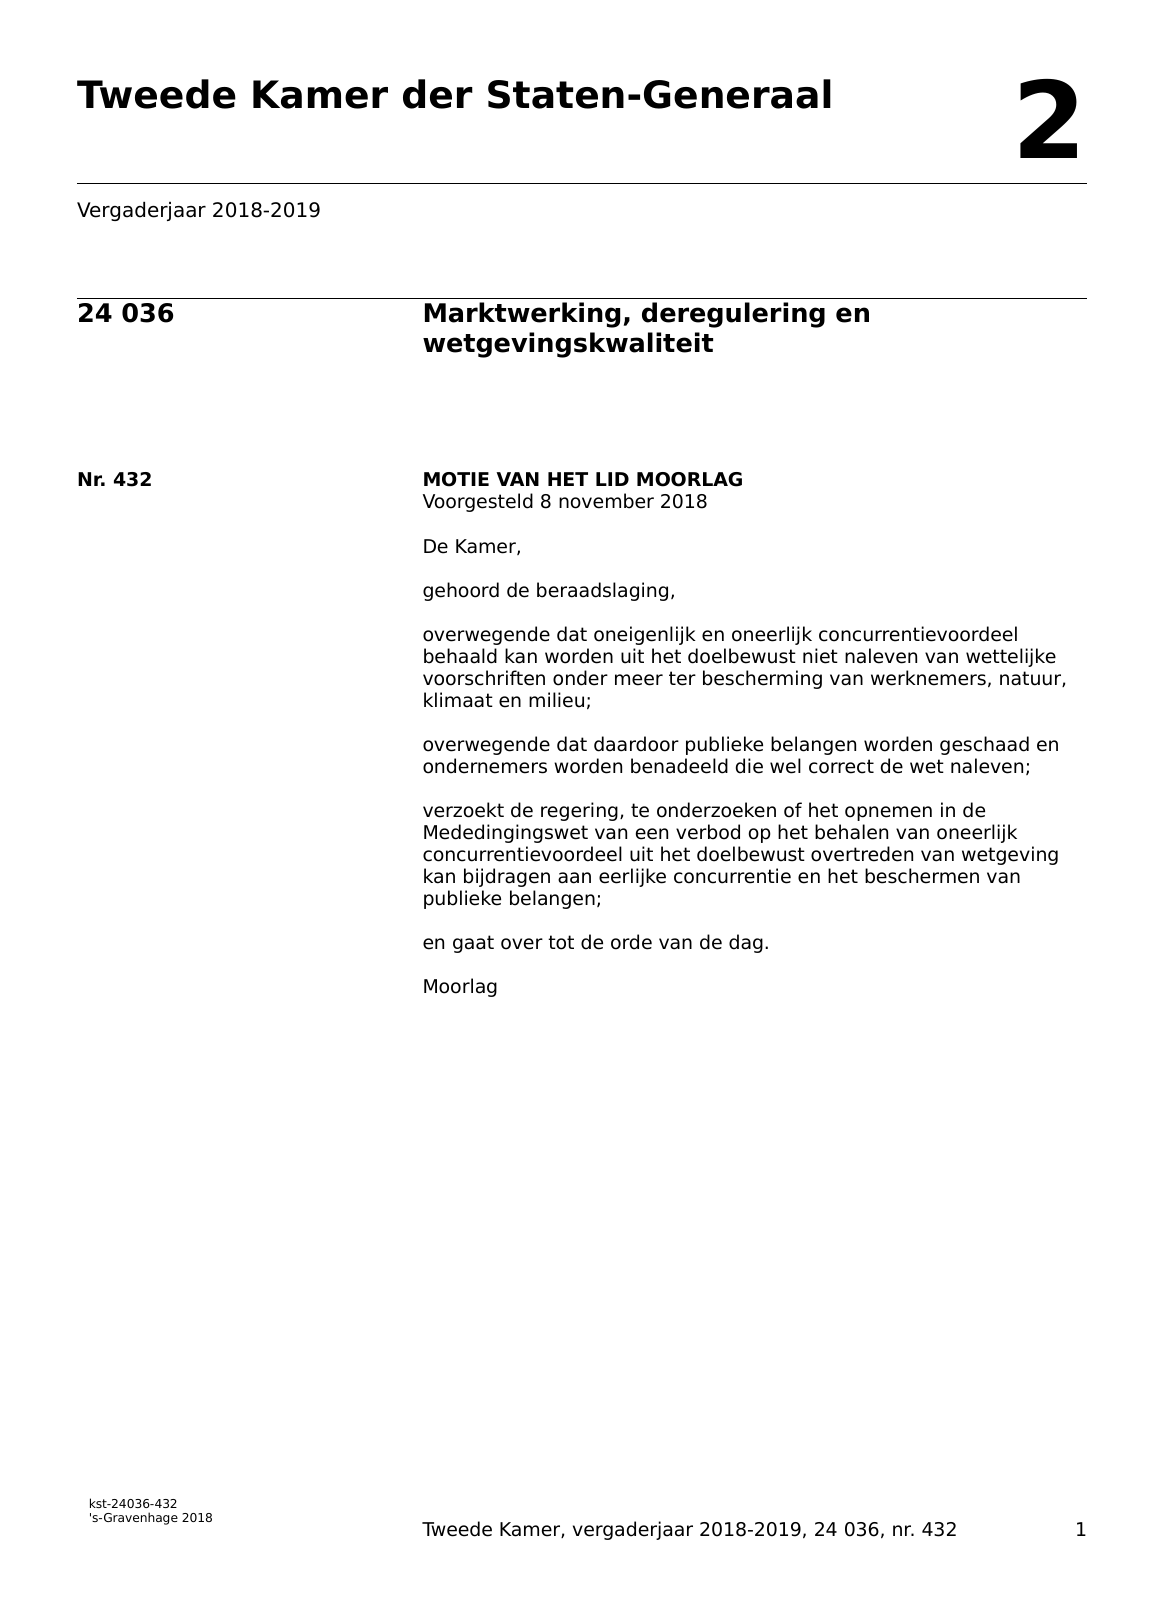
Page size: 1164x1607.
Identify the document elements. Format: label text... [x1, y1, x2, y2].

text Moorlag [422, 976, 1087, 998]
text overwegende dat oneigenlijk en oneerlijk concurrentievoordeel behaald kan worden uit het doelbewust niet naleven van wettelijke voorschriften onder meer ter bescherming van werknemers, natuur, klimaat en milieu; [422, 624, 1087, 712]
subtitle Nr. 432 MOTIE VAN HET LID MOORLAG [77, 469, 1087, 491]
table_cell Vergaderjaar 2018-2019 [77, 184, 1087, 298]
text kst-24036-432 [88, 1497, 323, 1511]
table_header Tweede Kamer der Staten-Generaal [77, 59, 886, 183]
text gehoord de beraadslaging, [422, 580, 1087, 602]
text 's-Gravenhage 2018 [88, 1511, 323, 1525]
text verzoekt de regering, te onderzoeken of het opnemen in de Mededingingswet van een verbod op het behalen van oneerlijk concurrentievoordeel uit het doelbewust overtreden van wetgeving kan bijdragen aan eerlijke concurrentie en het beschermen van publieke belangen; [422, 800, 1087, 910]
text De Kamer, [422, 536, 1087, 557]
text en gaat over tot de orde van de dag. [422, 932, 1087, 954]
table_header 2 [886, 59, 1087, 183]
subtitle 24 036 Marktwerking, deregulering en wetgevingskwaliteit [77, 299, 1087, 358]
text Voorgesteld 8 november 2018 [422, 491, 1087, 513]
text overwegende dat daardoor publieke belangen worden geschaad en ondernemers worden benadeeld die wel correct de wet naleven; [422, 734, 1087, 778]
